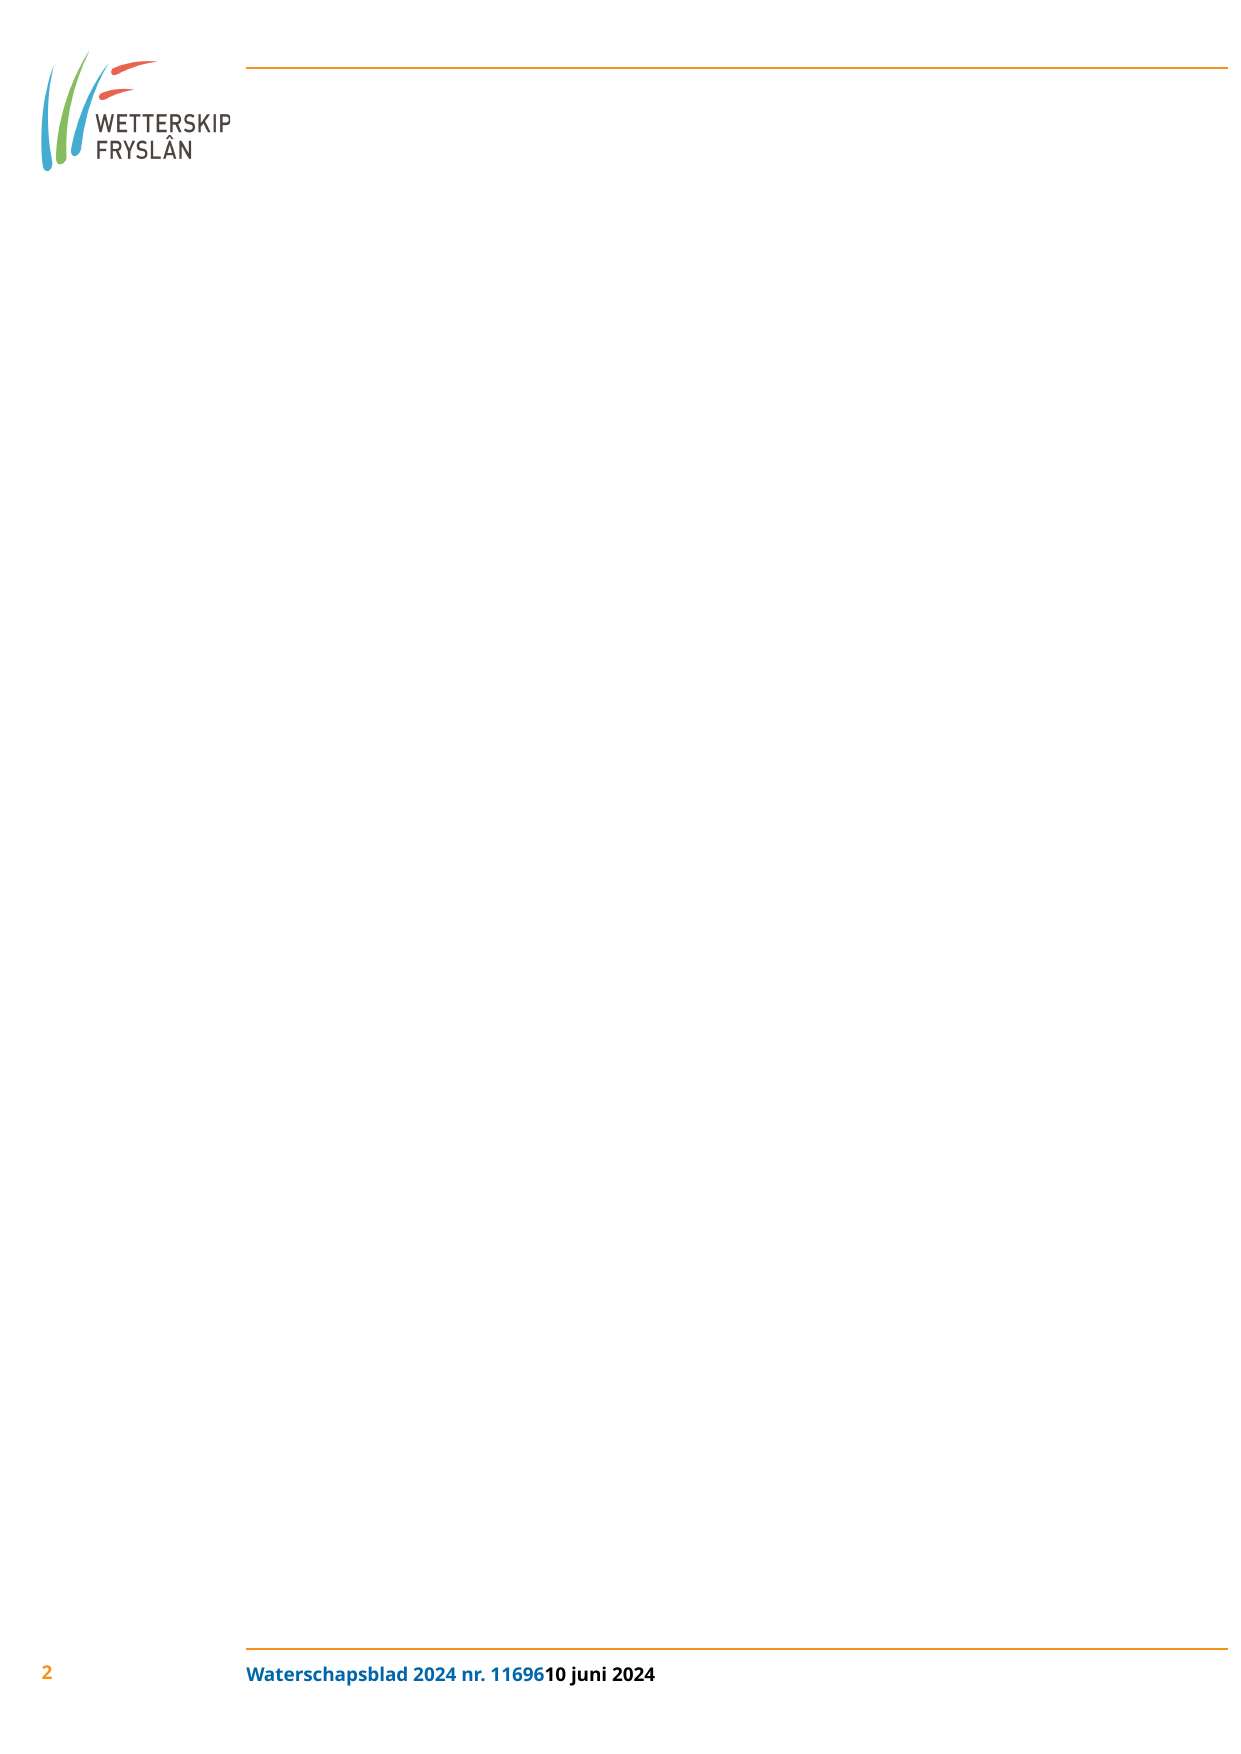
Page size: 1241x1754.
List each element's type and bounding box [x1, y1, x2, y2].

picture [41, 47, 231, 172]
